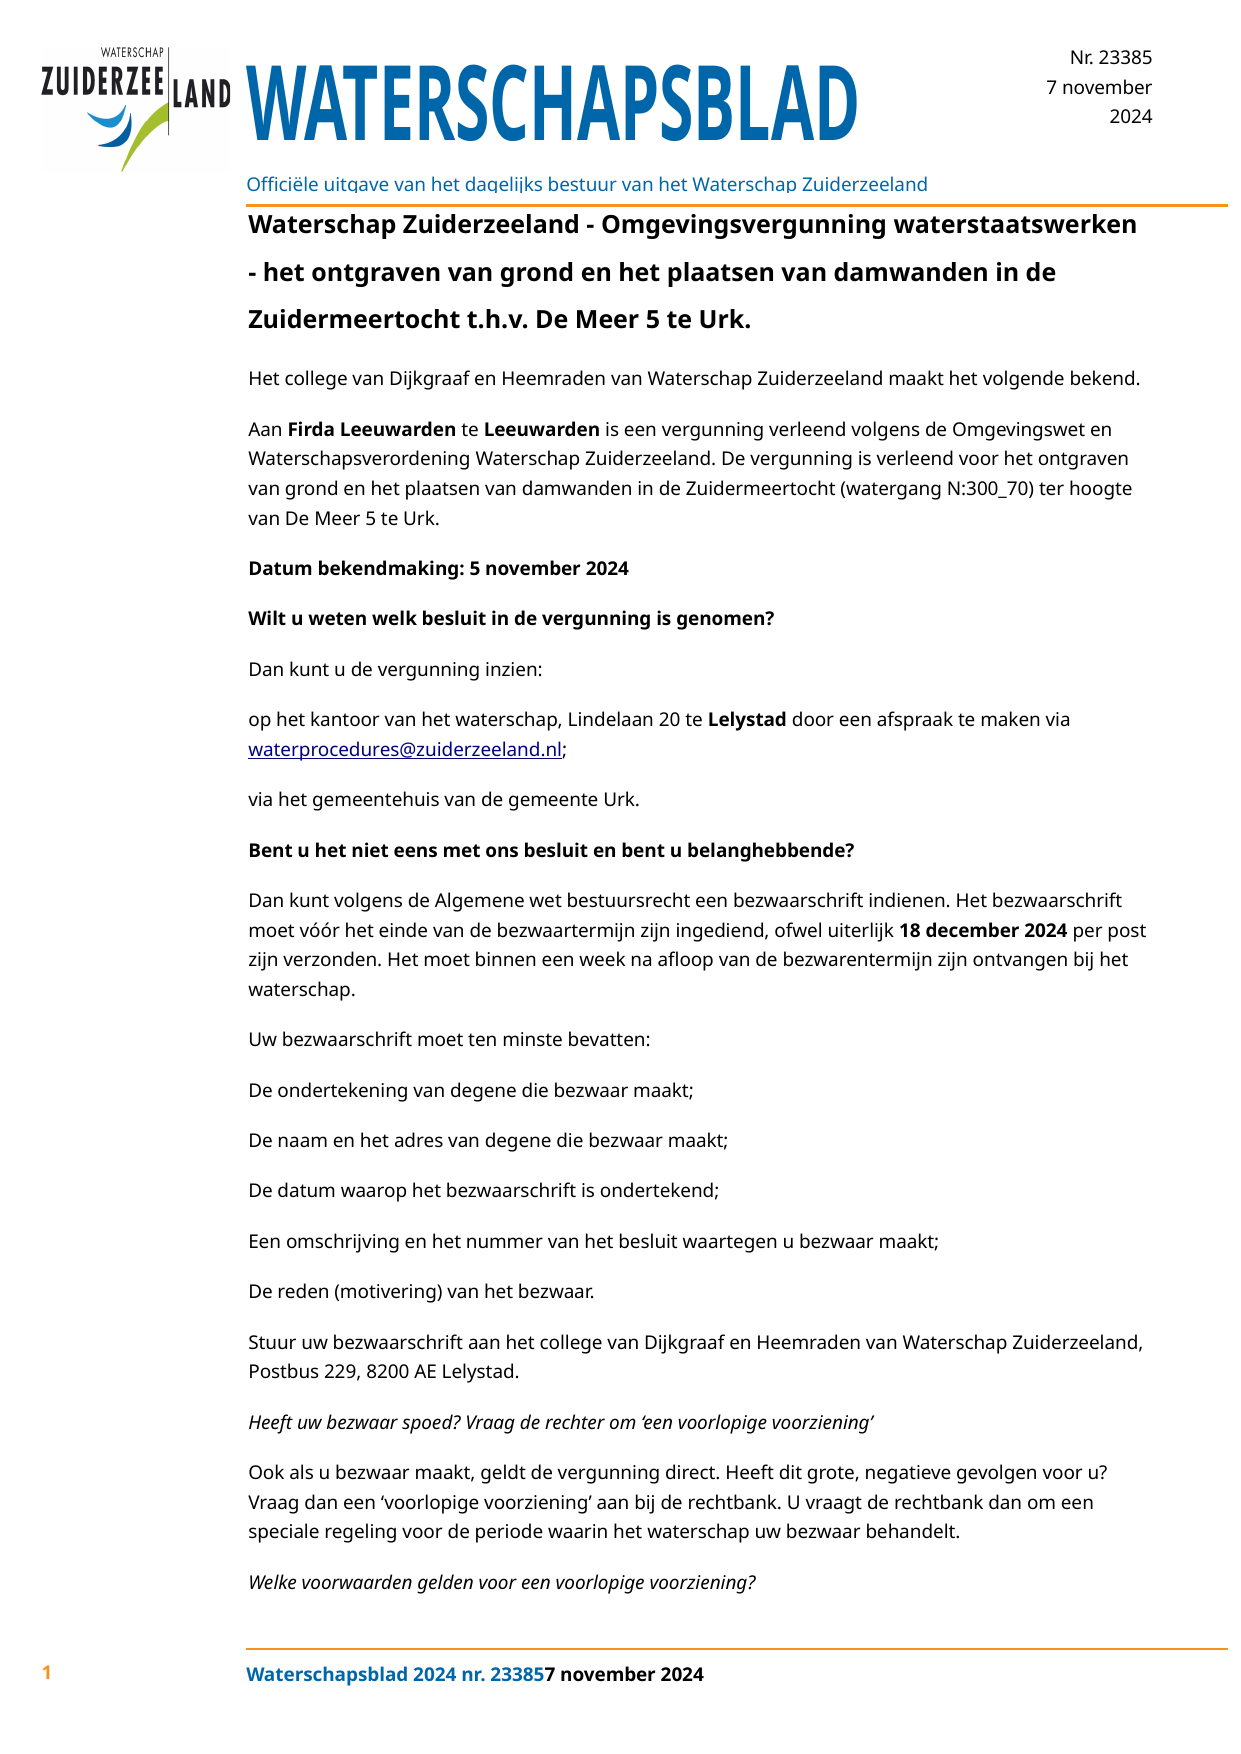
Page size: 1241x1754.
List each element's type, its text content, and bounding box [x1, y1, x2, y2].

text De ondertekening van degene die bezwaar maakt; [248, 1077, 1152, 1102]
text De naam en het adres van degene die bezwaar maakt; [248, 1127, 1152, 1153]
text De datum waarop het bezwaarschrift is ondertekend; [248, 1178, 1152, 1203]
text Heeft uw bezwaar spoed? Vraag de rechter om ‘een voorlopige voorziening’ [248, 1409, 1152, 1434]
text De reden (motivering) van het bezwaar. [248, 1278, 1152, 1304]
text Ook als u bezwaar maakt, geldt de vergunning direct. Heeft dit grote, negatieve gevolgen voor u? Vraag dan een ‘voorlopige voorziening’ aan bij de rechtbank. U vraagt de rechtbank dan om een speciale regeling voor de periode waarin het waterschap uw bezwaar behandelt. [248, 1459, 1152, 1544]
text Uw bezwaarschrift moet ten minste bevatten: [248, 1026, 1152, 1052]
text Wilt u weten welk besluit in de vergunning is genomen? [248, 606, 1152, 631]
text op het kantoor van het waterschap, Lindelaan 20 te Lelystad door een afspraak te maken via waterprocedures@zuiderzeeland.nl; [248, 706, 1152, 762]
picture [41, 47, 231, 172]
text Aan Firda Leeuwarden te Leeuwarden is een vergunning verleend volgens de Omgevingswet en Waterschapsverordening Waterschap Zuiderzeeland. De vergunning is verleend voor het ontgraven van grond en het plaatsen van damwanden in de Zuidermeertocht (watergang N:300_70) ter hoogte van De Meer 5 te Urk. [248, 416, 1152, 530]
text Dan kunt u de vergunning inzien: [248, 656, 1152, 682]
text via het gemeentehuis van de gemeente Urk. [248, 786, 1152, 812]
text Stuur uw bezwaarschrift aan het college van Dijkgraaf en Heemraden van Waterschap Zuiderzeeland, Postbus 229, 8200 AE Lelystad. [248, 1329, 1152, 1384]
text Waterschap Zuiderzeeland - Omgevingsvergunning waterstaatswerken - het ontgraven van grond en het plaatsen van damwanden in de Zuidermeertocht t.h.v. De Meer 5 te Urk. [248, 207, 1152, 336]
text Een omschrijving en het nummer van het besluit waartegen u bezwaar maakt; [248, 1228, 1152, 1254]
text Bent u het niet eens met ons besluit en bent u belanghebbende? [248, 837, 1152, 862]
text Dan kunt volgens de Algemene wet bestuursrecht een bezwaarschrift indienen. Het bezwaarschrift moet vóór het einde van de bezwaartermijn zijn ingediend, ofwel uiterlijk 18 december 2024 per post zijn verzonden. Het moet binnen een week na afloop van de bezwarentermijn zijn ontvangen bij het waterschap. [248, 887, 1152, 1002]
text Welke voorwaarden gelden voor een voorlopige voorziening? [248, 1569, 1152, 1594]
text Datum bekendmaking: 5 november 2024 [248, 555, 1152, 581]
text Het college van Dijkgraaf en Heemraden van Waterschap Zuiderzeeland maakt het volgende bekend. [248, 366, 1152, 391]
